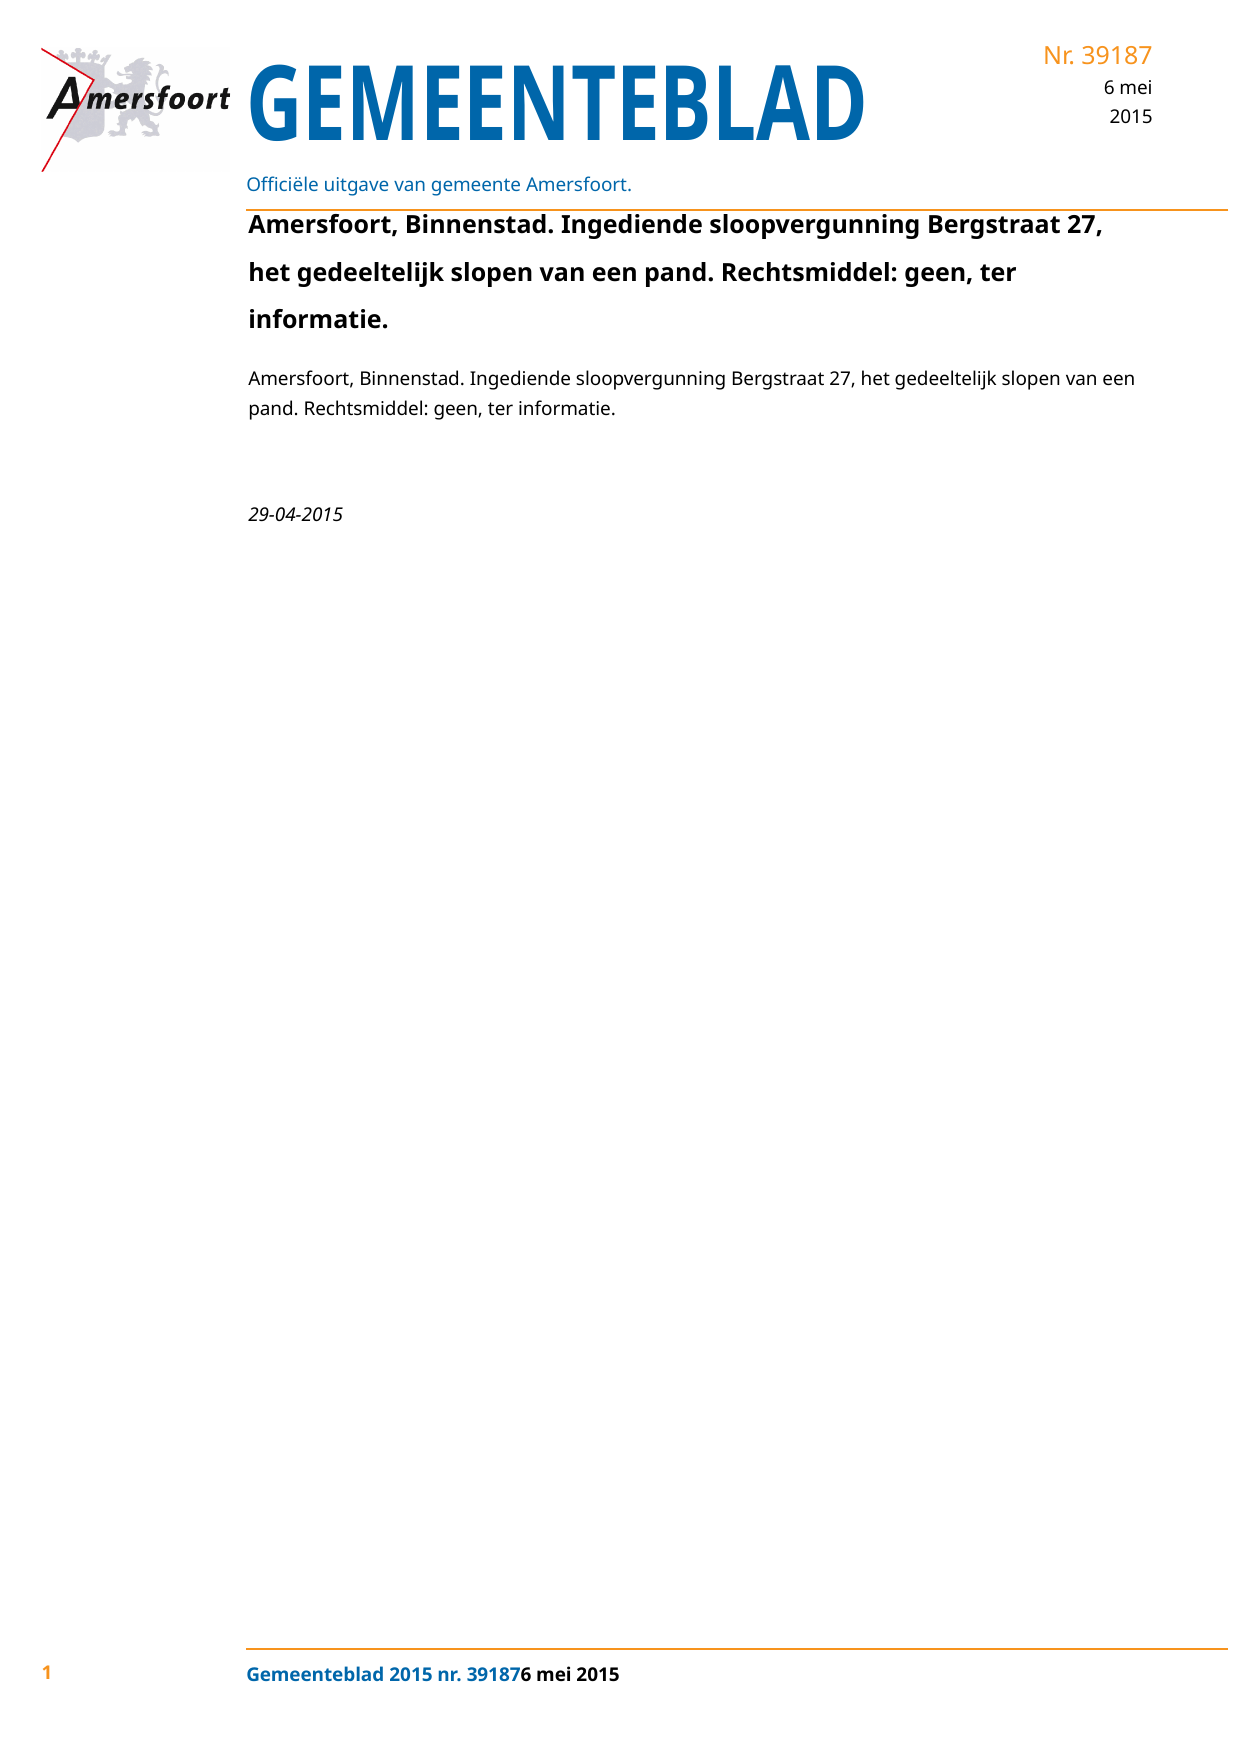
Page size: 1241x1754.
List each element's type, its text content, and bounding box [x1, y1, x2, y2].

text Amersfoort, Binnenstad. Ingediende sloopvergunning Bergstraat 27, het gedeeltelijk slopen van een pand. Rechtsmiddel: geen, ter informatie. [248, 211, 1152, 336]
text Amersfoort, Binnenstad. Ingediende sloopvergunning Bergstraat 27, het gedeeltelijk slopen van een pand. Rechtsmiddel: geen, ter informatie. [248, 366, 1152, 421]
text 29-04-2015 [248, 501, 1152, 527]
picture [41, 47, 231, 172]
